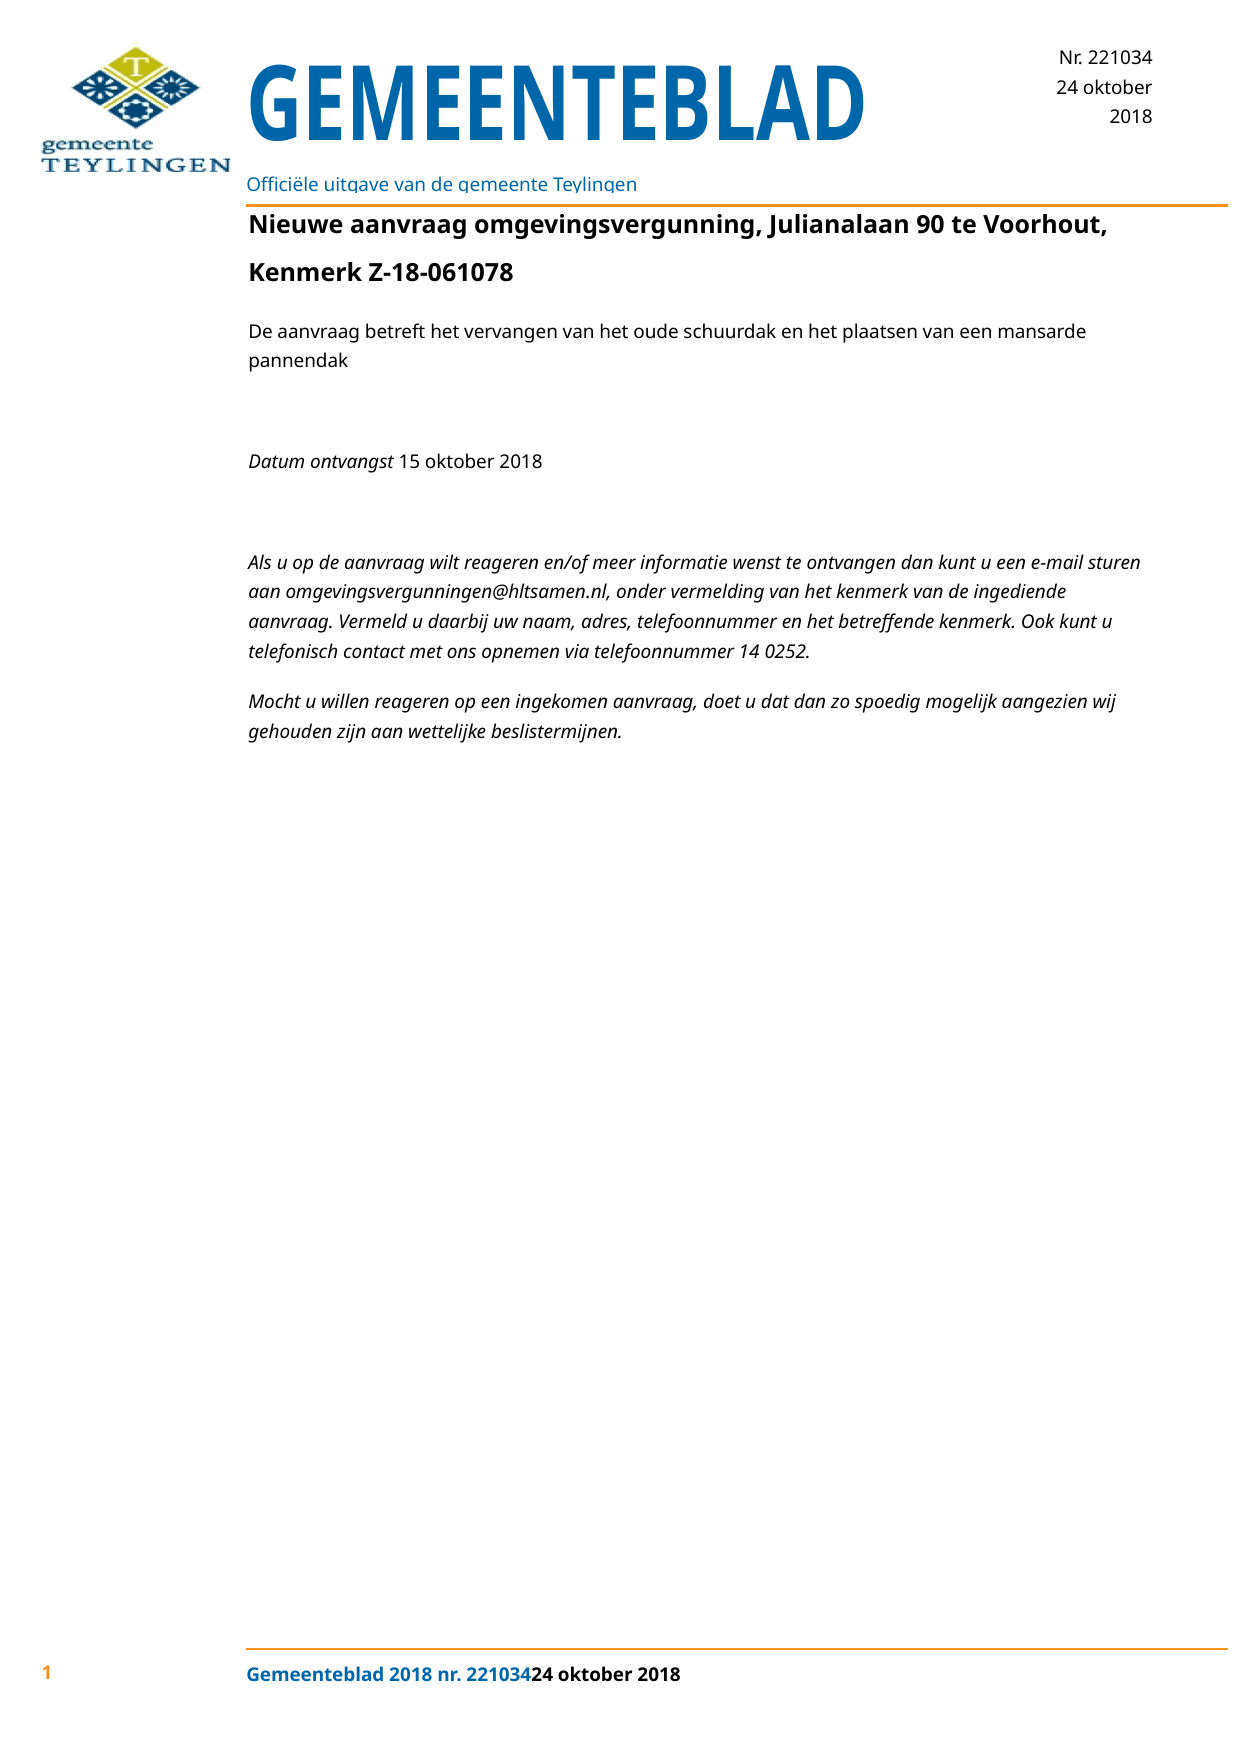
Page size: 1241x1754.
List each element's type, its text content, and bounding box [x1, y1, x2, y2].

text Als u op de aanvraag wilt reageren en/of meer informatie wenst te ontvangen dan kunt u een e-mail sturen aan omgevingsvergunningen@hltsamen.nl, onder vermelding van het kenmerk van de ingediende aanvraag. Vermeld u daarbij uw naam, adres, telefoonnummer en het betreffende kenmerk. Ook kunt u telefonisch contact met ons opnemen via telefoonnummer 14 0252. [248, 549, 1152, 664]
text Datum ontvangst 15 oktober 2018 [248, 448, 1152, 474]
text Mocht u willen reageren op een ingekomen aanvraag, doet u dat dan zo spoedig mogelijk aangezien wij gehouden zijn aan wettelijke beslistermijnen. [248, 688, 1152, 744]
text De aanvraag betreft het vervangen van het oude schuurdak en het plaatsen van een mansarde pannendak [248, 318, 1152, 373]
picture [41, 47, 231, 172]
text Nieuwe aanvraag omgevingsvergunning, Julianalaan 90 te Voorhout, Kenmerk Z-18-061078 [248, 207, 1152, 288]
